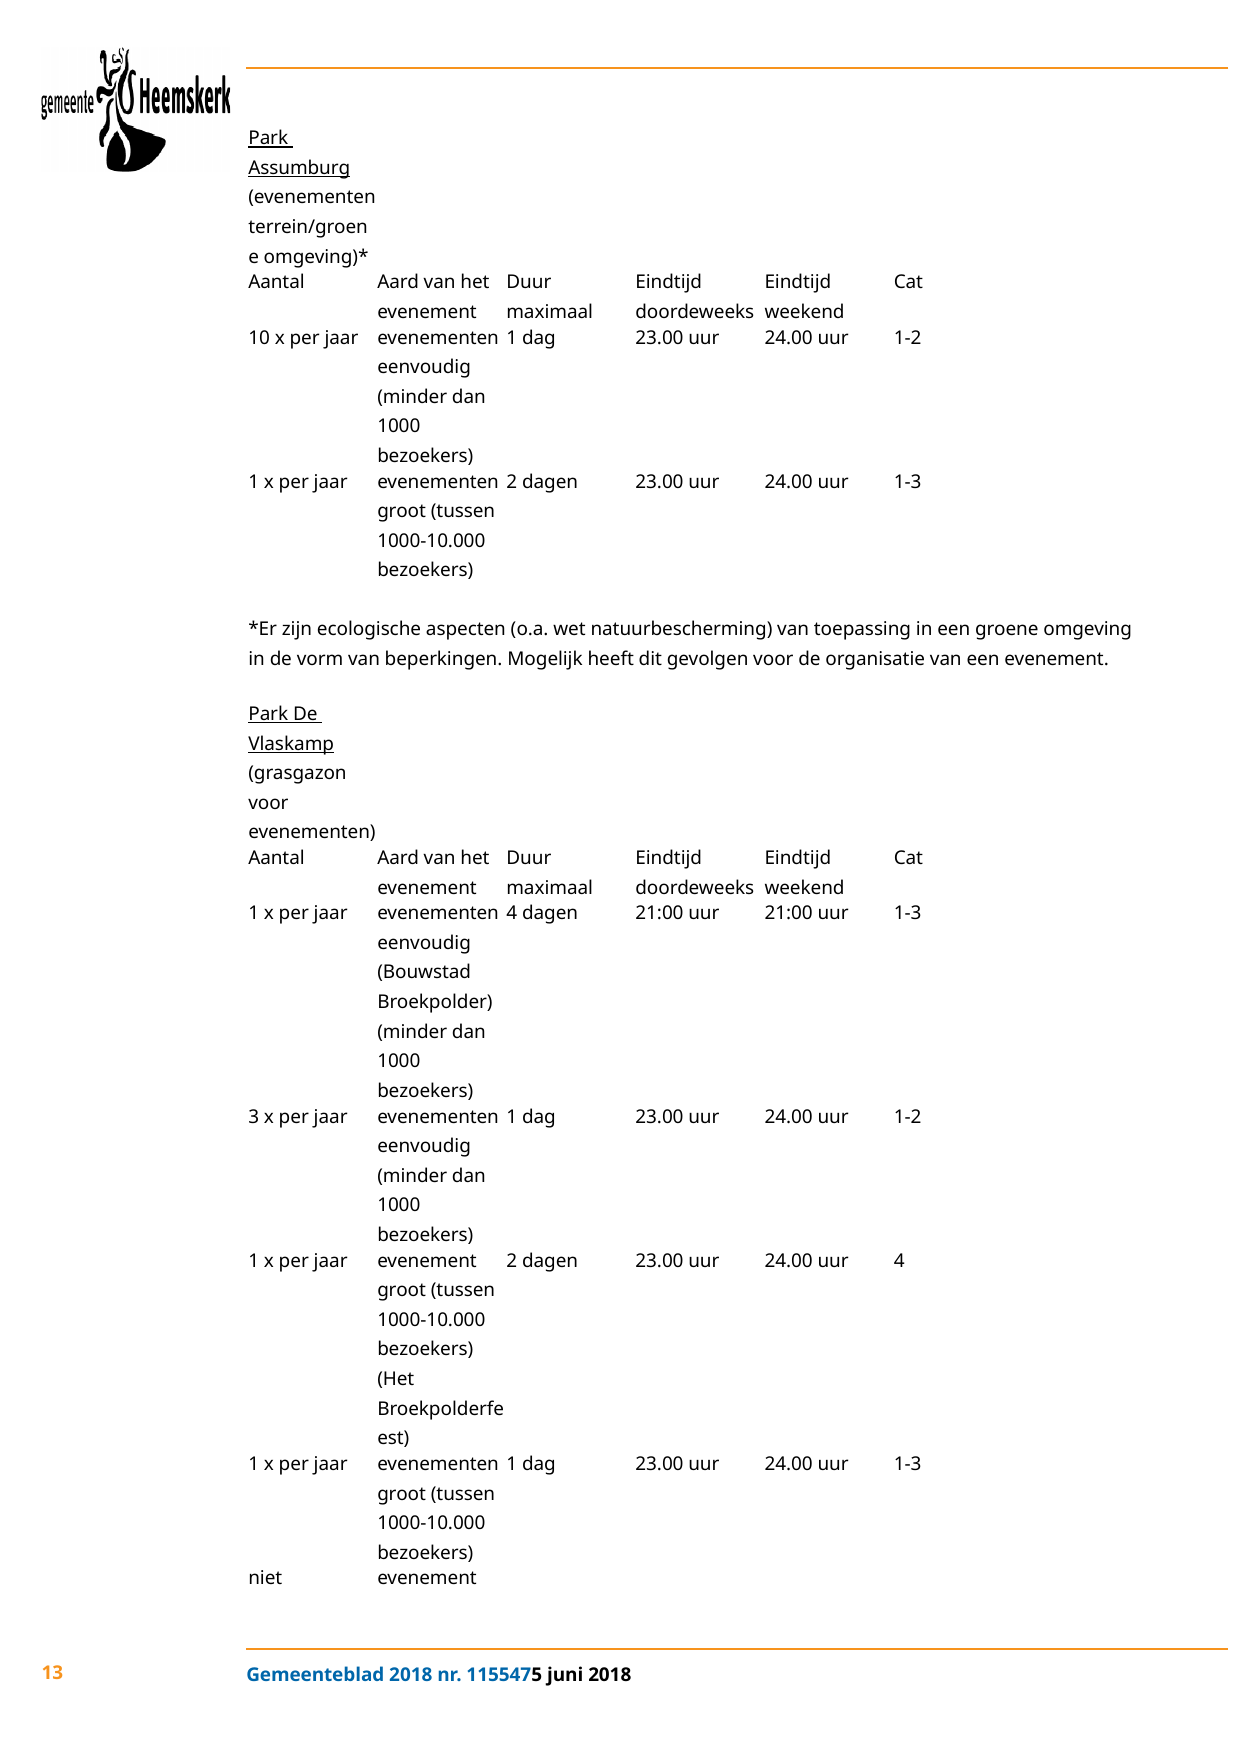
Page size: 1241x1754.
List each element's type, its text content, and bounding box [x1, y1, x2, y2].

table_cell [894, 1565, 1022, 1590]
table_cell 1-3 [894, 900, 1022, 1103]
table_cell evenementen groot (tussen 1000-10.000 bezoekers) [377, 468, 506, 582]
table_cell 2 dagen [506, 1247, 635, 1450]
table_header [377, 125, 506, 268]
table_cell [764, 1565, 893, 1590]
table_cell 24.00 uur [764, 1450, 893, 1564]
table_cell niet [248, 1565, 377, 1590]
table_cell 23.00 uur [635, 468, 764, 582]
table_cell [894, 700, 1022, 844]
picture [41, 47, 231, 172]
table_cell 21:00 uur [635, 900, 764, 1103]
table_header [506, 125, 635, 268]
table_header [894, 125, 1022, 268]
table_cell evenementen groot (tussen 1000-10.000 bezoekers) [377, 1450, 506, 1564]
table_cell Eindtijd doordeweeks [635, 844, 764, 899]
table_cell Eindtijd doordeweeks [635, 269, 764, 324]
table_cell 1-3 [894, 1450, 1022, 1564]
table_cell Eindtijd weekend [764, 269, 893, 324]
table_cell 1 dag [506, 1450, 635, 1564]
table_cell 1 dag [506, 1103, 635, 1247]
table_cell Duur maximaal [506, 844, 635, 899]
table_cell 3 x per jaar [248, 1103, 377, 1247]
table_cell 23.00 uur [635, 1103, 764, 1247]
table_cell 24.00 uur [764, 1247, 893, 1450]
table_cell [506, 700, 635, 844]
table_cell Aantal [248, 269, 377, 324]
table_cell 1 x per jaar [248, 900, 377, 1103]
table_cell 1-2 [894, 324, 1022, 468]
table_cell evenement groot (tussen 1000-10.000 bezoekers) (Het Broekpolderfeest) [377, 1247, 506, 1450]
table_cell evenementen eenvoudig (minder dan 1000 bezoekers) [377, 1103, 506, 1247]
table_cell 4 dagen [506, 900, 635, 1103]
text *Er zijn ecologische aspecten (o.a. wet natuurbescherming) van toepassing in een groene omgeving in de vorm van beperkingen. Mogelijk heeft dit gevolgen voor de organisatie van een evenement. [248, 615, 1152, 671]
table_cell 2 dagen [506, 468, 635, 582]
table_cell 4 [894, 1247, 1022, 1450]
table_cell Park De Vlaskamp (grasgazon voor evenementen) [248, 700, 377, 844]
table_cell [506, 1565, 635, 1590]
table_cell 23.00 uur [635, 1450, 764, 1564]
table_cell Aard van het evenement [377, 269, 506, 324]
table_cell Duur maximaal [506, 269, 635, 324]
table_header [764, 125, 893, 268]
table_header [635, 125, 764, 268]
table_cell 24.00 uur [764, 324, 893, 468]
table_cell Eindtijd weekend [764, 844, 893, 899]
table_cell Aantal [248, 844, 377, 899]
table_cell 23.00 uur [635, 1247, 764, 1450]
table_cell [635, 700, 764, 844]
table_cell evenementen eenvoudig (Bouwstad Broekpolder) (minder dan 1000 bezoekers) [377, 900, 506, 1103]
table_cell Cat [894, 844, 1022, 899]
table_cell 23.00 uur [635, 324, 764, 468]
table_header [248, 675, 377, 700]
table_cell 1-2 [894, 1103, 1022, 1247]
table_cell 24.00 uur [764, 468, 893, 582]
table_cell evenementen eenvoudig (minder dan 1000 bezoekers) [377, 324, 506, 468]
table_cell 1 x per jaar [248, 1247, 377, 1450]
table_cell [764, 700, 893, 844]
table_cell 21:00 uur [764, 900, 893, 1103]
table_cell evenement [377, 1565, 506, 1590]
table_cell Cat [894, 269, 1022, 324]
table_cell Aard van het evenement [377, 844, 506, 899]
table_header Park Assumburg (evenemententerrein/groene omgeving)* [248, 125, 377, 268]
table_cell 1 x per jaar [248, 1450, 377, 1564]
table_cell 1-3 [894, 468, 1022, 582]
table_cell 1 x per jaar [248, 468, 377, 582]
table_cell 10 x per jaar [248, 324, 377, 468]
table_cell [377, 700, 506, 844]
table_cell 1 dag [506, 324, 635, 468]
table_cell [635, 1565, 764, 1590]
table_cell 24.00 uur [764, 1103, 893, 1247]
